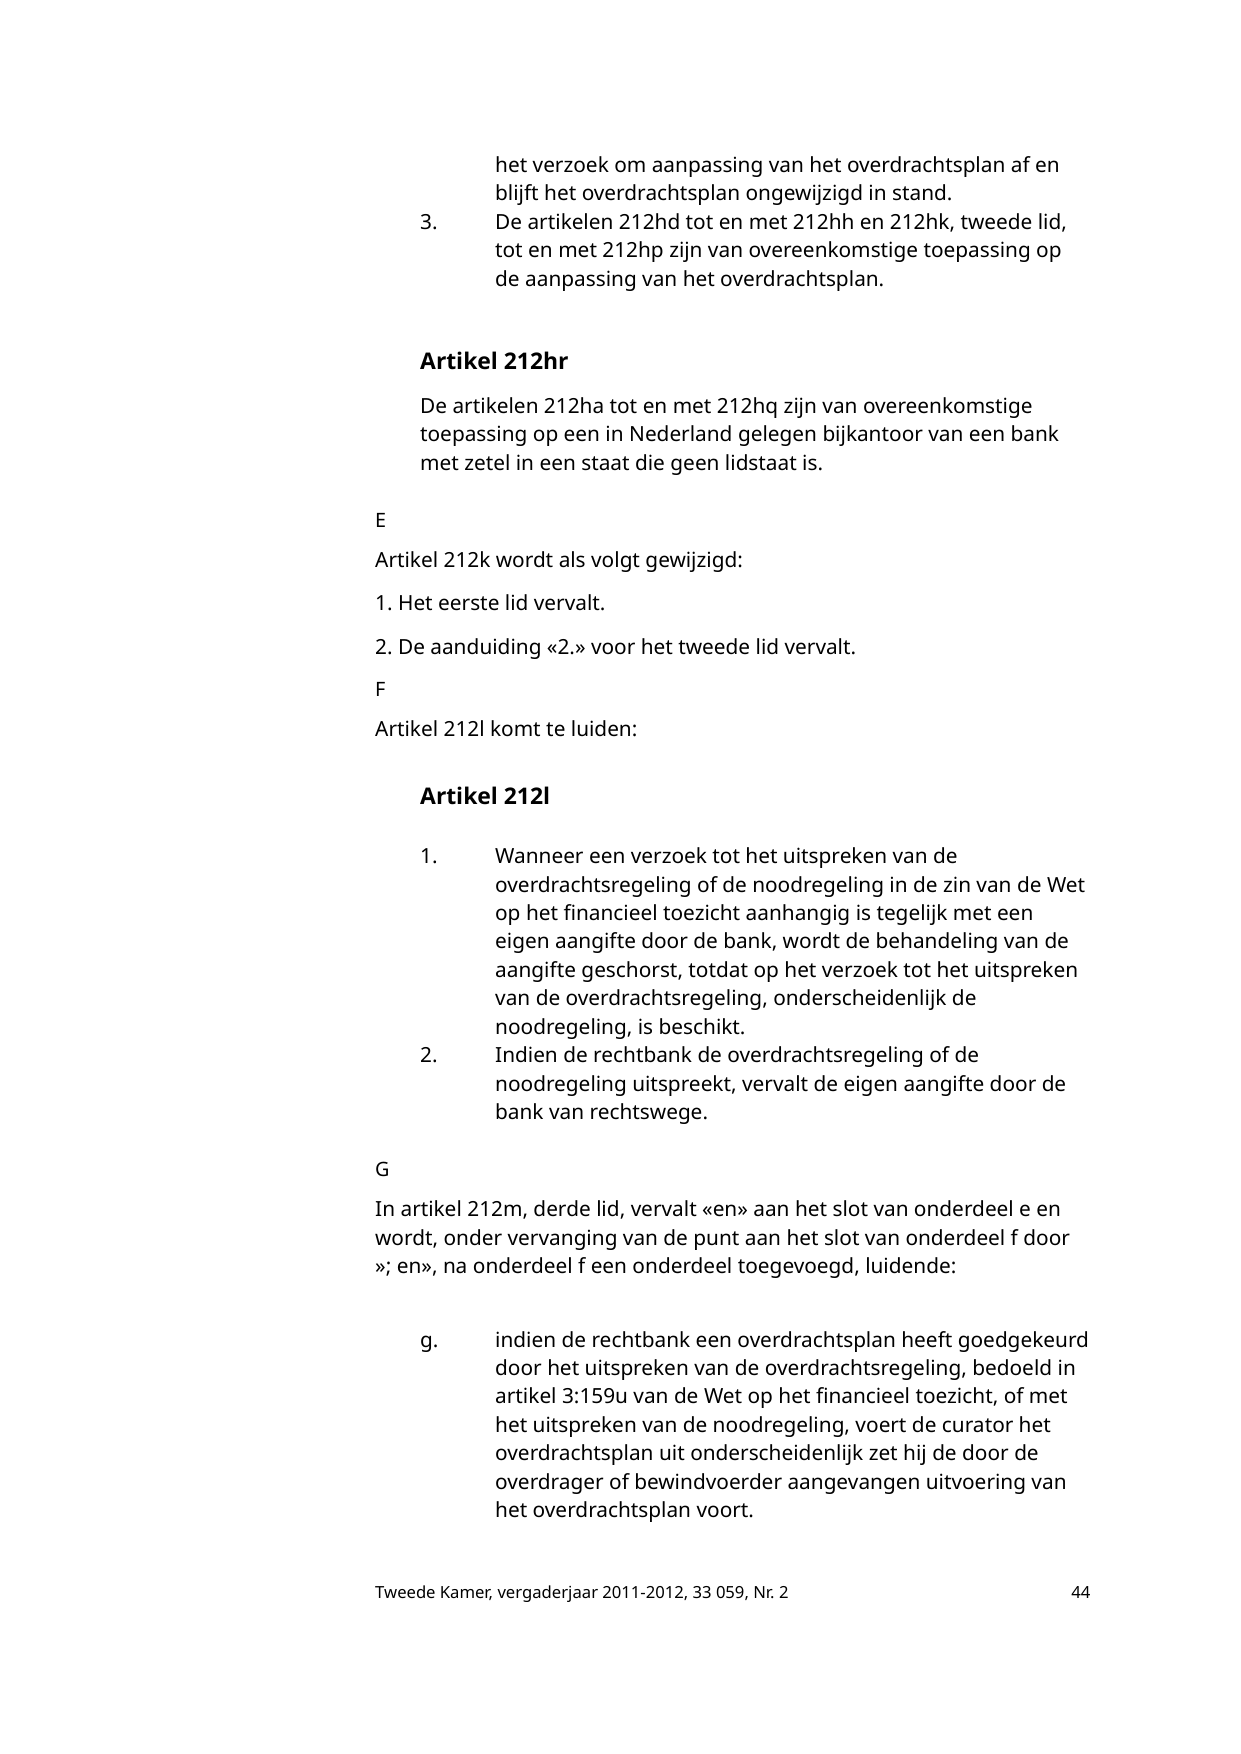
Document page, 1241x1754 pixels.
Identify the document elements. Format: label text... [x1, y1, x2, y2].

list De artikelen 212hd tot en met 212hh en 212hk, tweede lid, tot en met 212hp zijn van overeenkomstige toepassing op de aanpassing van het overdrachtsplan. [420, 207, 1090, 292]
list Indien de rechtbank de overdrachtsregeling of de noodregeling uitspreekt, vervalt de eigen aangifte door de bank van rechtswege. [420, 1040, 1090, 1126]
text Artikel 212l komt te luiden: [375, 714, 1090, 742]
text F [375, 675, 1090, 702]
text In artikel 212m, derde lid, vervalt «en» aan het slot van onderdeel e en wordt, onder vervanging van de punt aan het slot van onderdeel f door »; en», na onderdeel f een onderdeel toegevoegd, luidende: [375, 1194, 1090, 1280]
text Artikel 212k wordt als volgt gewijzigd: [375, 545, 1090, 573]
text 2. De aanduiding «2.» voor het tweede lid vervalt. [375, 632, 1090, 660]
text 1. Het eerste lid vervalt. [375, 588, 1090, 617]
list het verzoek om aanpassing van het overdrachtsplan af en blijft het overdrachtsplan ongewijzigd in stand. [420, 150, 1090, 207]
list indien de rechtbank een overdrachtsplan heeft goedgekeurd door het uitspreken van de overdrachtsregeling, bedoeld in artikel 3:159u van de Wet op het financieel toezicht, of met het uitspreken van de noodregeling, voert de curator het overdrachtsplan uit onderscheidenlijk zet hij de door de overdrager of bewindvoerder aangevangen uitvoering van het overdrachtsplan voort. [420, 1325, 1090, 1524]
subtitle Artikel 212l [420, 780, 1090, 811]
subtitle Artikel 212hr [420, 345, 1090, 376]
list Wanneer een verzoek tot het uitspreken van de overdrachtsregeling of de noodregeling in de zin van de Wet op het financieel toezicht aanhangig is tegelijk met een eigen aangifte door de bank, wordt de behandeling van de aangifte geschorst, totdat op het verzoek tot het uitspreken van de overdrachtsregeling, onderscheidenlijk de noodregeling, is beschikt. [420, 841, 1090, 1040]
text G [375, 1156, 1090, 1183]
text De artikelen 212ha tot en met 212hq zijn van overeenkomstige toepassing op een in Nederland gelegen bijkantoor van een bank met zetel in een staat die geen lidstaat is. [420, 391, 1090, 476]
text E [375, 506, 1090, 533]
